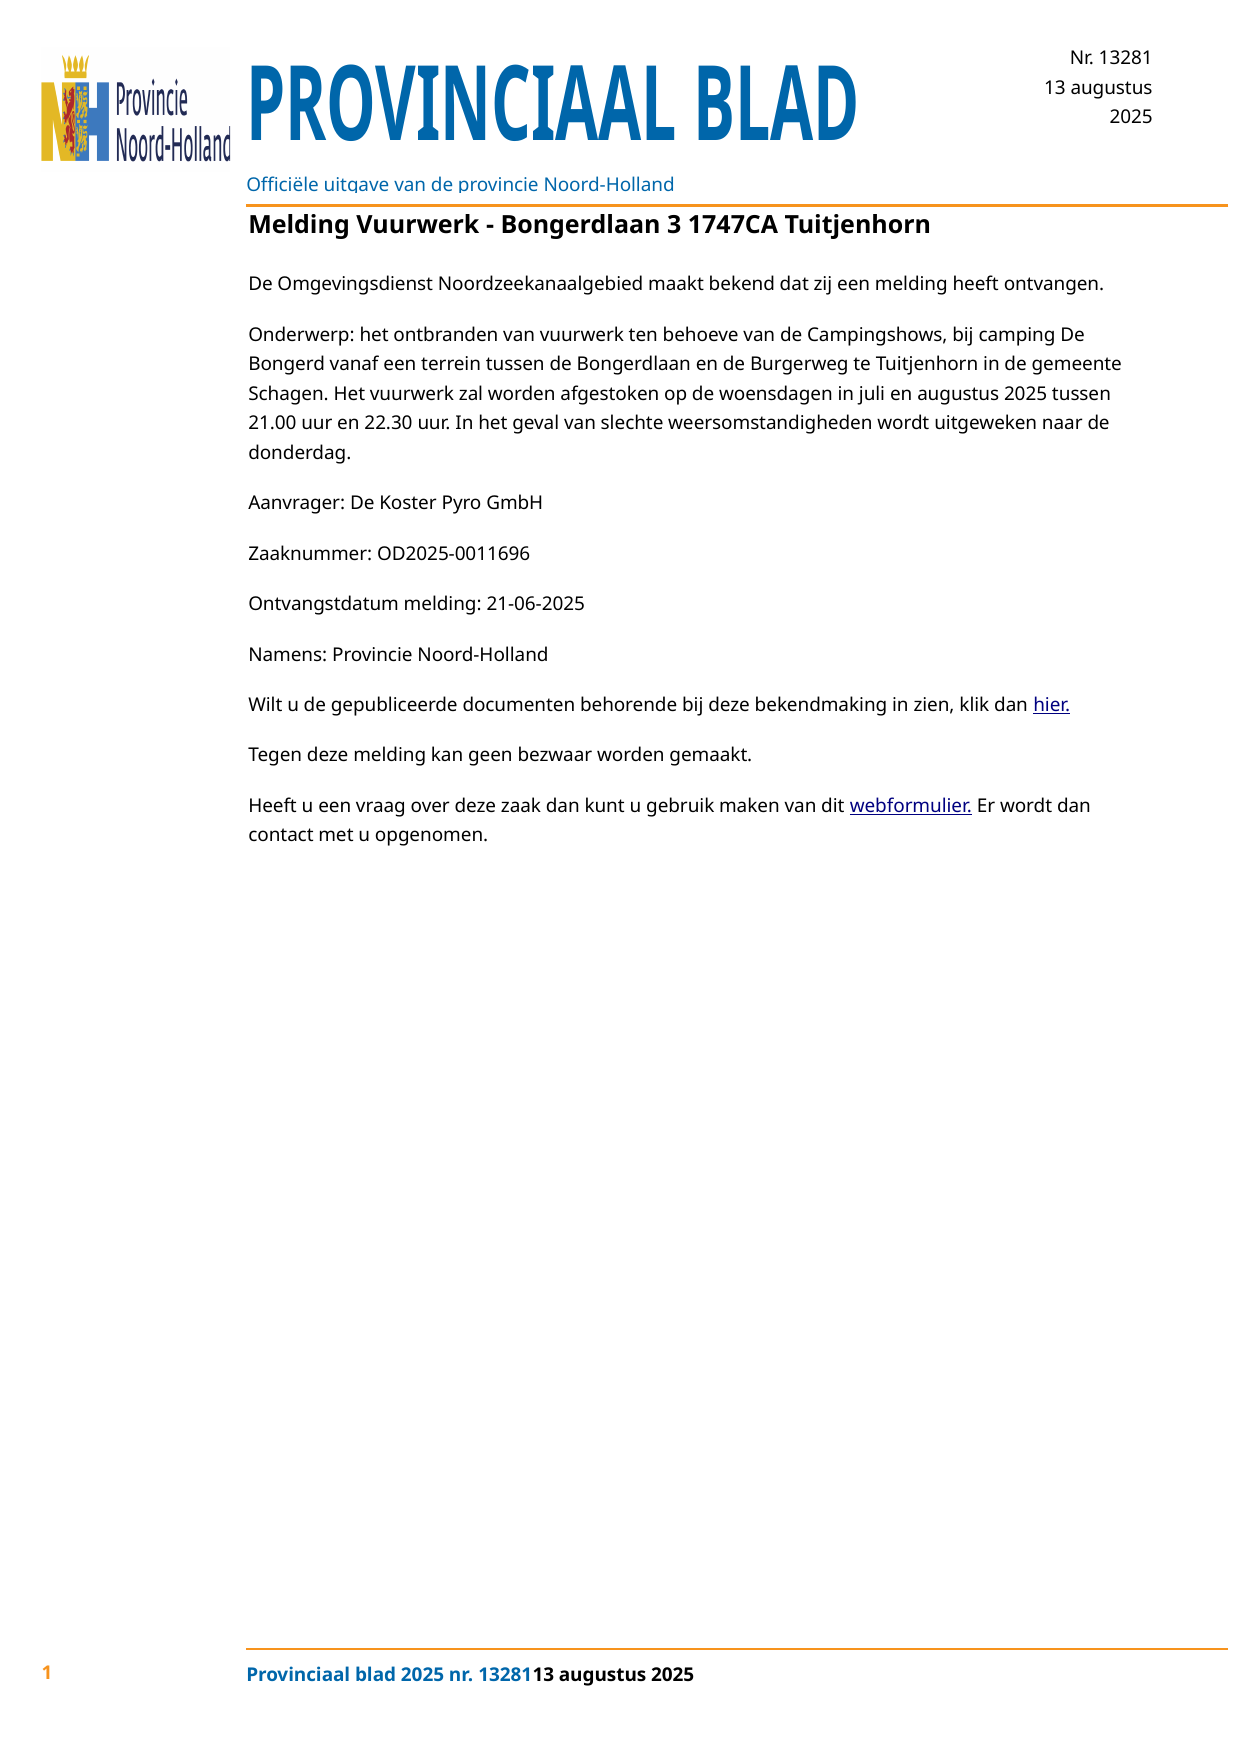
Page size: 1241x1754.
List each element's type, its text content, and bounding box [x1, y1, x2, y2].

text Wilt u de gepubliceerde documenten behorende bij deze bekendmaking in zien, klik dan hier. [248, 691, 1152, 717]
text Melding Vuurwerk - Bongerdlaan 3 1747CA Tuitjenhorn [248, 207, 1152, 241]
text Namens: Provincie Noord-Holland [248, 641, 1152, 666]
text Ontvangstdatum melding: 21-06-2025 [248, 590, 1152, 616]
text Zaaknummer: OD2025-0011696 [248, 540, 1152, 566]
text Onderwerp: het ontbranden van vuurwerk ten behoeve van de Campingshows, bij camping De Bongerd vanaf een terrein tussen de Bongerdlaan en de Burgerweg te Tuitjenhorn in de gemeente Schagen. Het vuurwerk zal worden afgestoken op de woensdagen in juli en augustus 2025 tussen 21.00 uur en 22.30 uur. In het geval van slechte weersomstandigheden wordt uitgeweken naar de donderdag. [248, 321, 1152, 465]
text Heeft u een vraag over deze zaak dan kunt u gebruik maken van dit webformulier. Er wordt dan contact met u opgenomen. [248, 792, 1152, 847]
text Aanvrager: De Koster Pyro GmbH [248, 489, 1152, 515]
text De Omgevingsdienst Noordzeekanaalgebied maakt bekend dat zij een melding heeft ontvangen. [248, 270, 1152, 296]
text Tegen deze melding kan geen bezwaar worden gemaakt. [248, 742, 1152, 767]
picture [41, 47, 231, 172]
